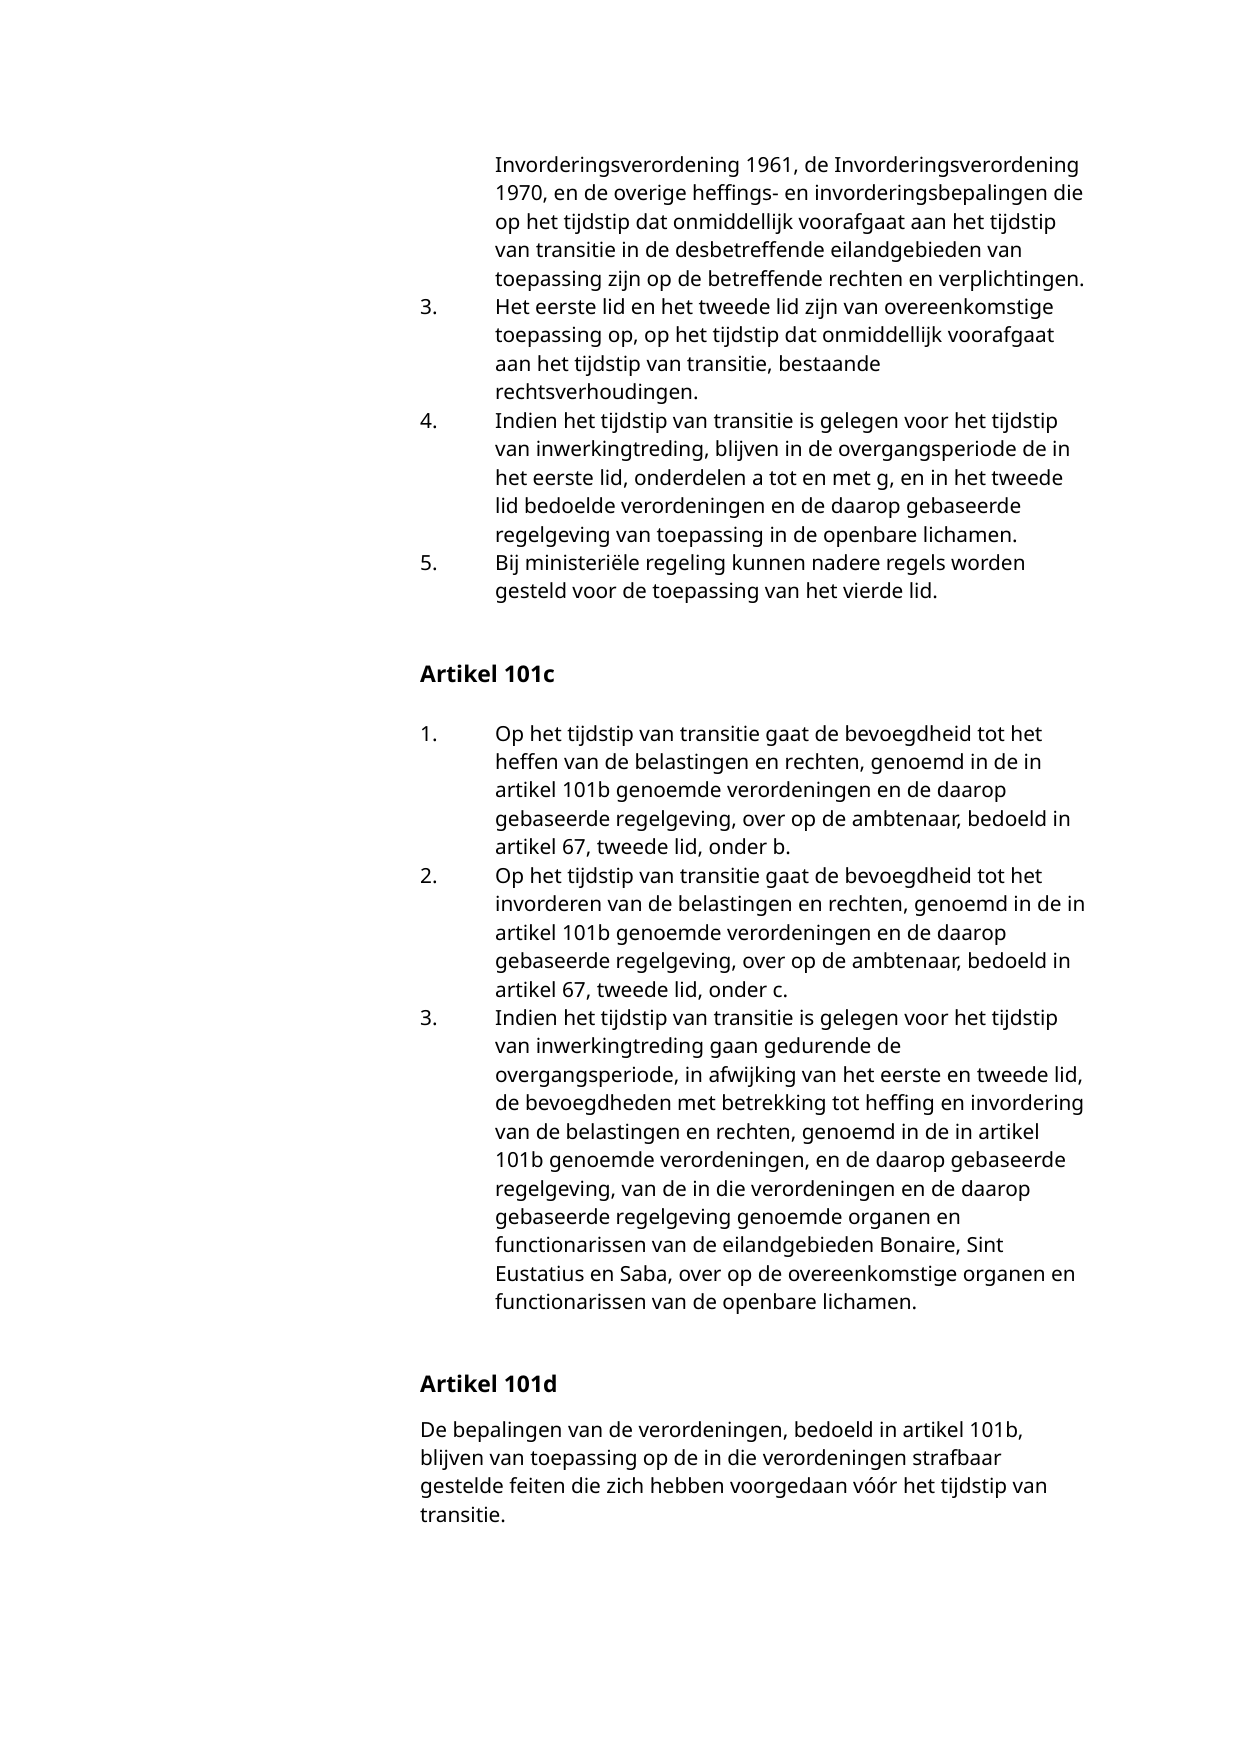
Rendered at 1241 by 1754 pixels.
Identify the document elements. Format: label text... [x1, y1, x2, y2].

list Op het tijdstip van transitie gaat de bevoegdheid tot het invorderen van de belastingen en rechten, genoemd in de in artikel 101b genoemde verordeningen en de daarop gebaseerde regelgeving, over op de ambtenaar, bedoeld in artikel 67, tweede lid, onder c. [420, 861, 1090, 1003]
list Het eerste lid en het tweede lid zijn van overeenkomstige toepassing op, op het tijdstip dat onmiddellijk voorafgaat aan het tijdstip van transitie, bestaande rechtsverhoudingen. [420, 292, 1090, 406]
list Op het tijdstip van transitie gaat de bevoegdheid tot het heffen van de belastingen en rechten, genoemd in de in artikel 101b genoemde verordeningen en de daarop gebaseerde regelgeving, over op de ambtenaar, bedoeld in artikel 67, tweede lid, onder b. [420, 719, 1090, 861]
subtitle Artikel 101d [420, 1368, 1090, 1400]
list Indien het tijdstip van transitie is gelegen voor het tijdstip van inwerkingtreding, blijven in de overgangsperiode de in het eerste lid, onderdelen a tot en met g, en in het tweede lid bedoelde verordeningen en de daarop gebaseerde regelgeving van toepassing in de openbare lichamen. [420, 406, 1090, 548]
subtitle Artikel 101c [420, 657, 1090, 689]
list Indien het tijdstip van transitie is gelegen voor het tijdstip van inwerkingtreding gaan gedurende de overgangsperiode, in afwijking van het eerste en tweede lid, de bevoegdheden met betrekking tot heffing en invordering van de belastingen en rechten, genoemd in de in artikel 101b genoemde verordeningen, en de daarop gebaseerde regelgeving, van de in die verordeningen en de daarop gebaseerde regelgeving genoemde organen en functionarissen van de eilandgebieden Bonaire, Sint Eustatius en Saba, over op de overeenkomstige organen en functionarissen van de openbare lichamen. [420, 1003, 1090, 1316]
list Invorderingsverordening 1961, de Invorderingsverordening 1970, en de overige heffings- en invorderingsbepalingen die op het tijdstip dat onmiddellijk voorafgaat aan het tijdstip van transitie in de desbetreffende eilandgebieden van toepassing zijn op de betreffende rechten en verplichtingen. [420, 150, 1090, 292]
text De bepalingen van de verordeningen, bedoeld in artikel 101b, blijven van toepassing op de in die verordeningen strafbaar gestelde feiten die zich hebben voorgedaan vóór het tijdstip van transitie. [420, 1415, 1090, 1528]
list Bij ministeriële regeling kunnen nadere regels worden gesteld voor de toepassing van het vierde lid. [420, 548, 1090, 605]
